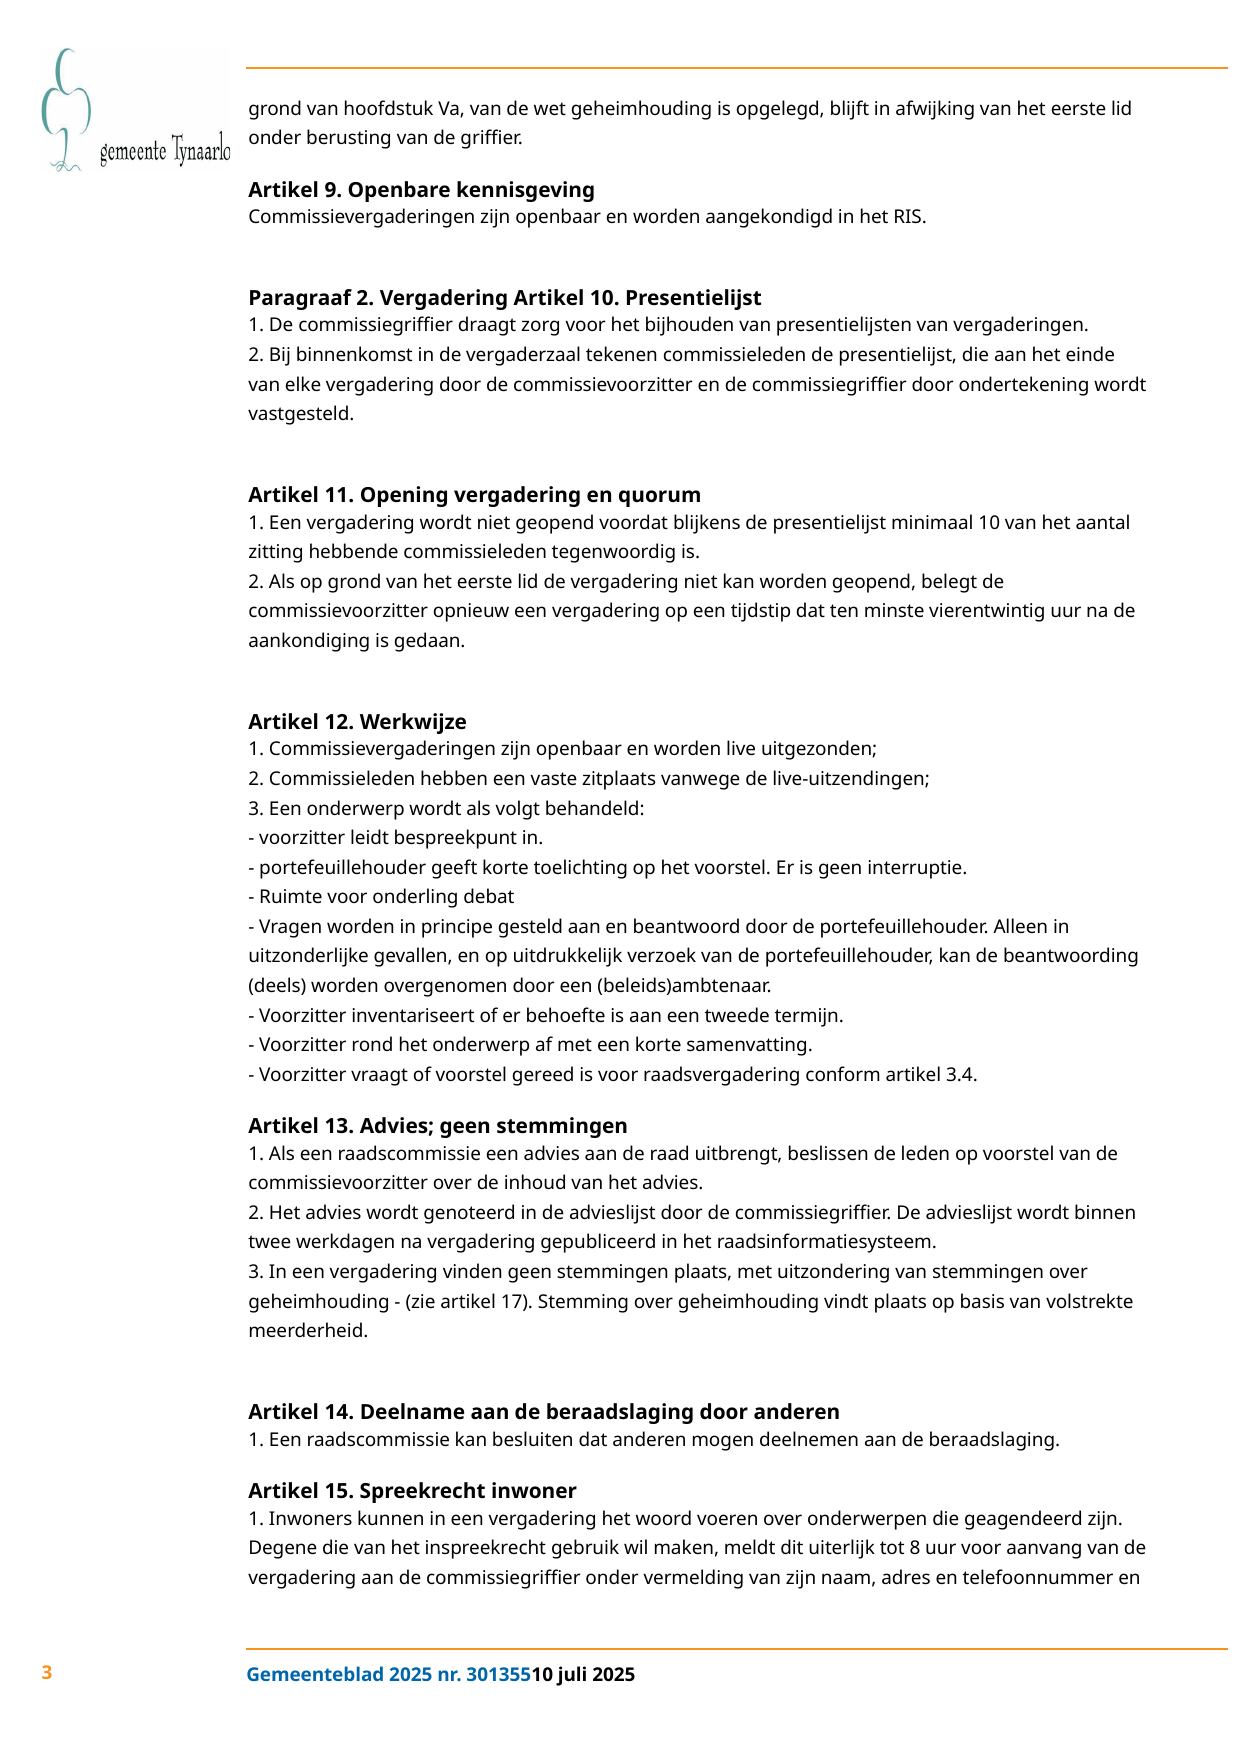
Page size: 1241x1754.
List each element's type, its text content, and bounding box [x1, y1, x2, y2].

text - voorzitter leidt bespreekpunt in. [248, 824, 1152, 850]
text - Vragen worden in principe gesteld aan en beantwoord door de portefeuillehouder. Alleen in uitzonderlijke gevallen, en op uitdrukkelijk verzoek van de portefeuillehouder, kan de beantwoording (deels) worden overgenomen door een (beleids)ambtenaar. [248, 913, 1152, 998]
text 1. Inwoners kunnen in een vergadering het woord voeren over onderwerpen die geagendeerd zijn. Degene die van het inspreekrecht gebruik wil maken, meldt dit uiterlijk tot 8 uur voor aanvang van de vergadering aan de commissiegriffier onder vermelding van zijn naam, adres en telefoonnummer en [248, 1505, 1152, 1589]
text 3. In een vergadering vinden geen stemmingen plaats, met uitzondering van stemmingen over geheimhouding - (zie artikel 17). Stemming over geheimhouding vindt plaats op basis van volstrekte meerderheid. [248, 1258, 1152, 1343]
text grond van hoofdstuk Va, van de wet geheimhouding is opgelegd, blijft in afwijking van het eerste lid onder berusting van de griffier. [248, 95, 1152, 150]
text Paragraaf 2. Vergadering Artikel 10. Presentielijst [248, 283, 1152, 312]
text 2. Commissieleden hebben een vaste zitplaats vanwege de live-uitzendingen; [248, 765, 1152, 791]
text 1. Een vergadering wordt niet geopend voordat blijkens de presentielijst minimaal 10 van het aantal zitting hebbende commissieleden tegenwoordig is. [248, 509, 1152, 564]
text - portefeuillehouder geeft korte toelichting op het voorstel. Er is geen interruptie. [248, 854, 1152, 880]
picture [41, 47, 231, 172]
text 1. Als een raadscommissie een advies aan de raad uitbrengt, beslissen de leden op voorstel van de commissievoorzitter over de inhoud van het advies. [248, 1140, 1152, 1195]
text 2. Als op grond van het eerste lid de vergadering niet kan worden geopend, belegt de commissievoorzitter opnieuw een vergadering op een tijdstip dat ten minste vierentwintig uur na de aankondiging is gedaan. [248, 568, 1152, 653]
text Artikel 12. Werkwijze [248, 707, 1152, 736]
text 2. Het advies wordt genoteerd in de advieslijst door de commissiegriffier. De advieslijst wordt binnen twee werkdagen na vergadering gepubliceerd in het raadsinformatiesysteem. [248, 1199, 1152, 1254]
text 3. Een onderwerp wordt als volgt behandeld: [248, 795, 1152, 821]
text 1. Een raadscommissie kan besluiten dat anderen mogen deelnemen aan de beraadslaging. [248, 1426, 1152, 1452]
text Artikel 9. Openbare kennisgeving [248, 175, 1152, 203]
text - Voorzitter inventariseert of er behoefte is aan een tweede termijn. [248, 1002, 1152, 1028]
text - Voorzitter rond het onderwerp af met een korte samenvatting. [248, 1031, 1152, 1057]
text Commissievergaderingen zijn openbaar en worden aangekondigd in het RIS. [248, 203, 1152, 229]
text - Ruimte voor onderling debat [248, 883, 1152, 909]
text Artikel 13. Advies; geen stemmingen [248, 1111, 1152, 1140]
text Artikel 14. Deelname aan de beraadslaging door anderen [248, 1397, 1152, 1426]
text 1. Commissievergaderingen zijn openbaar en worden live uitgezonden; [248, 736, 1152, 761]
text 2. Bij binnenkomst in de vergaderzaal tekenen commissieleden de presentielijst, die aan het einde van elke vergadering door de commissievoorzitter en de commissiegriffier door ondertekening wordt vastgesteld. [248, 341, 1152, 426]
text Artikel 15. Spreekrecht inwoner [248, 1476, 1152, 1505]
text - Voorzitter vraagt of voorstel gereed is voor raadsvergadering conform artikel 3.4. [248, 1061, 1152, 1087]
text 1. De commissiegriffier draagt zorg voor het bijhouden van presentielijsten van vergaderingen. [248, 312, 1152, 337]
text Artikel 11. Opening vergadering en quorum [248, 480, 1152, 509]
